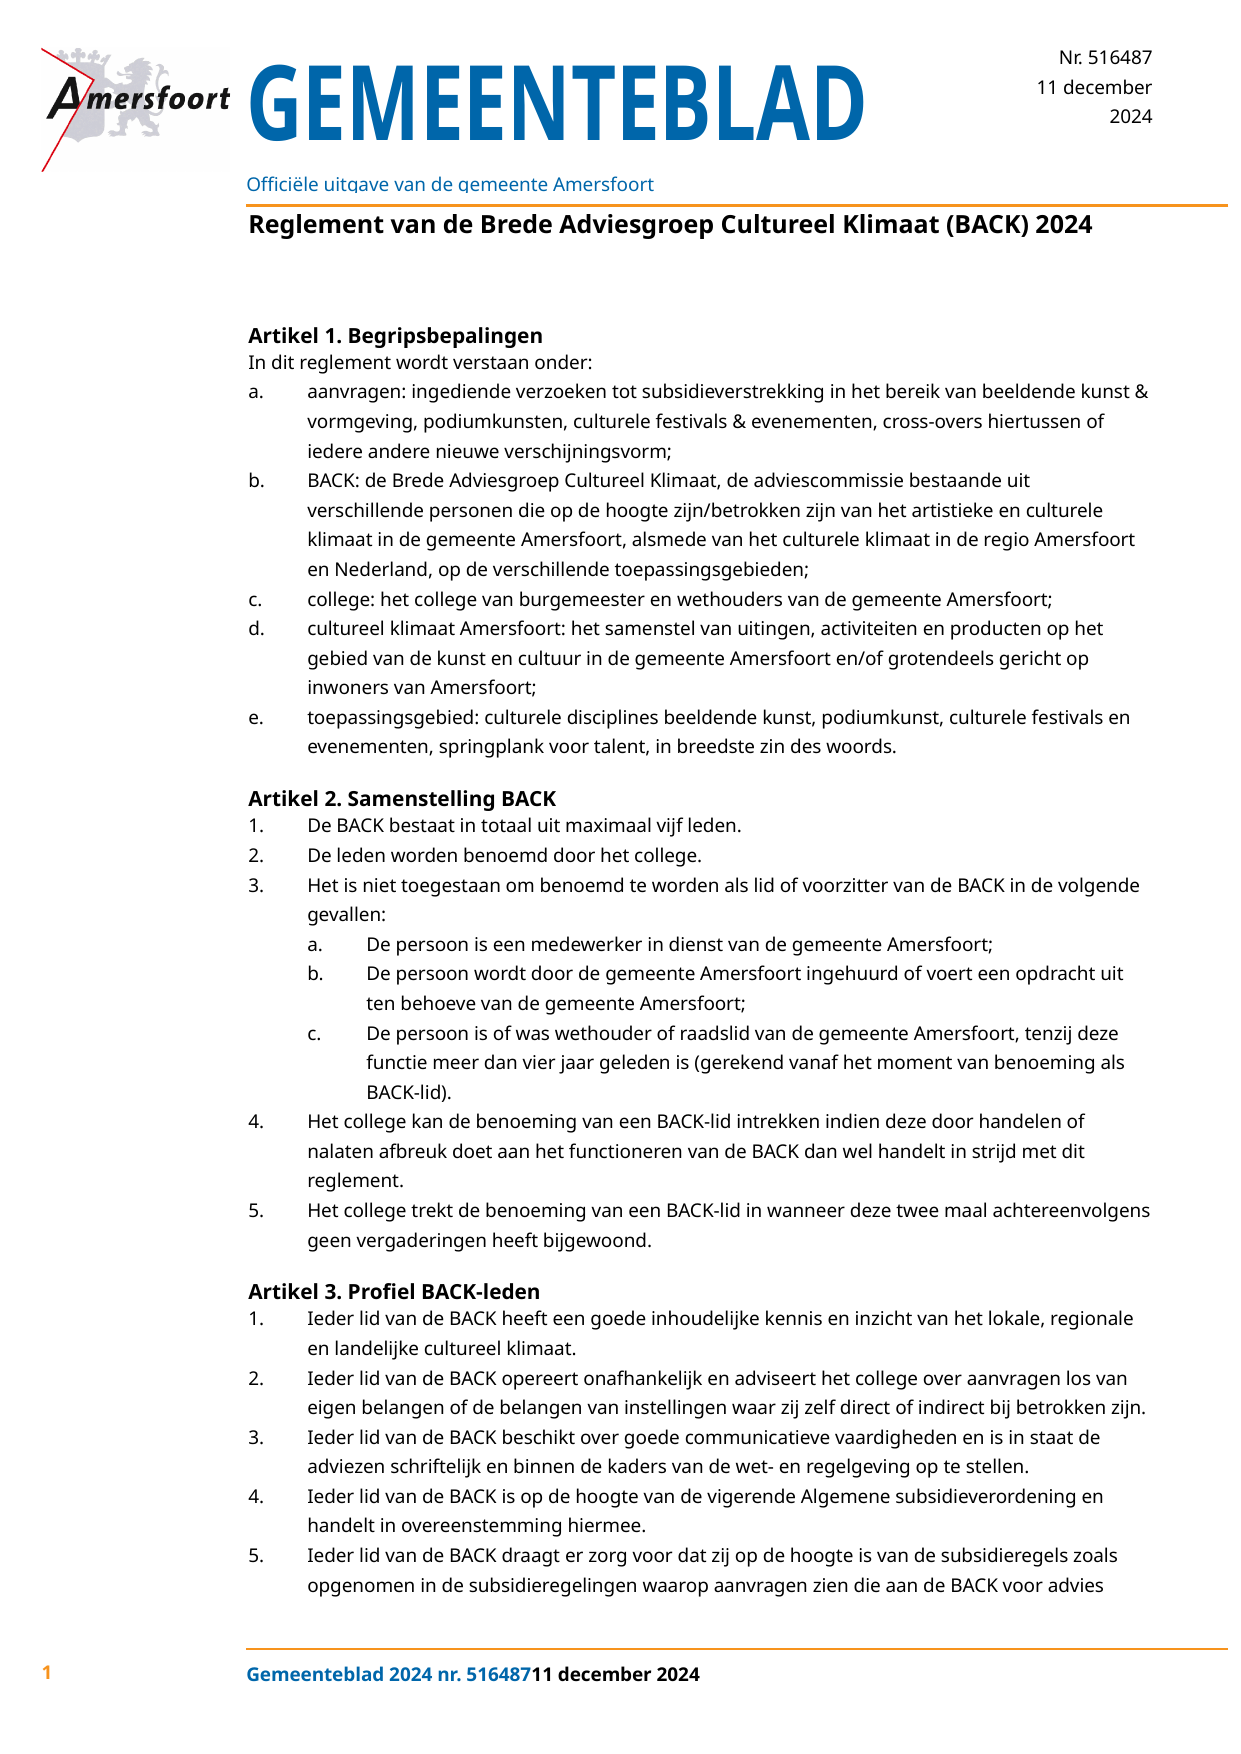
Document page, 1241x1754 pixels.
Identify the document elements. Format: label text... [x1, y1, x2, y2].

list De persoon is of was wethouder of raadslid van de gemeente Amersfoort, tenzij deze functie meer dan vier jaar geleden is (gerekend vanaf het moment van benoeming als BACK-lid). [307, 1020, 1152, 1104]
list De persoon wordt door de gemeente Amersfoort ingehuurd of voert een opdracht uit ten behoeve van de gemeente Amersfoort; [307, 961, 1152, 1016]
list De persoon is een medewerker in dienst van de gemeente Amersfoort; [307, 931, 1152, 957]
list Het is niet toegestaan om benoemd te worden als lid of voorzitter van de BACK in de volgende gevallen: [248, 872, 1152, 927]
list BACK: de Brede Adviesgroep Cultureel Klimaat, de adviescommissie bestaande uit verschillende personen die op de hoogte zijn/betrokken zijn van het artistieke en culturele klimaat in de gemeente Amersfoort, alsmede van het culturele klimaat in de regio Amersfoort en Nederland, op de verschillende toepassingsgebieden; [248, 467, 1152, 582]
list Ieder lid van de BACK draagt er zorg voor dat zij op de hoogte is van de subsidieregels zoals opgenomen in de subsidieregelingen waarop aanvragen zien die aan de BACK voor advies [248, 1542, 1152, 1598]
list college: het college van burgemeester en wethouders van de gemeente Amersfoort; [248, 586, 1152, 612]
list toepassingsgebied: culturele disciplines beeldende kunst, podiumkunst, culturele festivals en evenementen, springplank voor talent, in breedste zin des woords. [248, 704, 1152, 759]
list De BACK bestaat in totaal uit maximaal vijf leden. [248, 813, 1152, 838]
text Artikel 3. Profiel BACK-leden [248, 1277, 1152, 1306]
list Ieder lid van de BACK heeft een goede inhoudelijke kennis en inzicht van het lokale, regionale en landelijke cultureel klimaat. [248, 1306, 1152, 1361]
text Reglement van de Brede Adviesgroep Cultureel Klimaat (BACK) 2024 [248, 207, 1152, 241]
list De leden worden benoemd door het college. [248, 842, 1152, 868]
list Ieder lid van de BACK is op de hoogte van de vigerende Algemene subsidieverordening en handelt in overeenstemming hiermee. [248, 1483, 1152, 1538]
list aanvragen: ingediende verzoeken tot subsidieverstrekking in het bereik van beeldende kunst & vormgeving, podiumkunsten, culturele festivals & evenementen, cross-overs hiertussen of iedere andere nieuwe verschijningsvorm; [248, 379, 1152, 464]
list Ieder lid van de BACK beschikt over goede communicatieve vaardigheden en is in staat de adviezen schriftelijk en binnen de kaders van de wet- en regelgeving op te stellen. [248, 1424, 1152, 1479]
picture [41, 47, 231, 172]
list Het college trekt de benoeming van een BACK-lid in wanneer deze twee maal achtereenvolgens geen vergaderingen heeft bijgewoond. [248, 1197, 1152, 1252]
list Het college kan de benoeming van een BACK-lid intrekken indien deze door handelen of nalaten afbreuk doet aan het functioneren van de BACK dan wel handelt in strijd met dit reglement. [248, 1108, 1152, 1193]
list Ieder lid van de BACK opereert onafhankelijk en adviseert het college over aanvragen los van eigen belangen of de belangen van instellingen waar zij zelf direct of indirect bij betrokken zijn. [248, 1365, 1152, 1420]
text Artikel 2. Samenstelling BACK [248, 784, 1152, 813]
text Artikel 1. Begripsbepalingen [248, 321, 1152, 349]
text In dit reglement wordt verstaan onder: [248, 349, 1152, 375]
list cultureel klimaat Amersfoort: het samenstel van uitingen, activiteiten en producten op het gebied van de kunst en cultuur in de gemeente Amersfoort en/of grotendeels gericht op inwoners van Amersfoort; [248, 615, 1152, 700]
